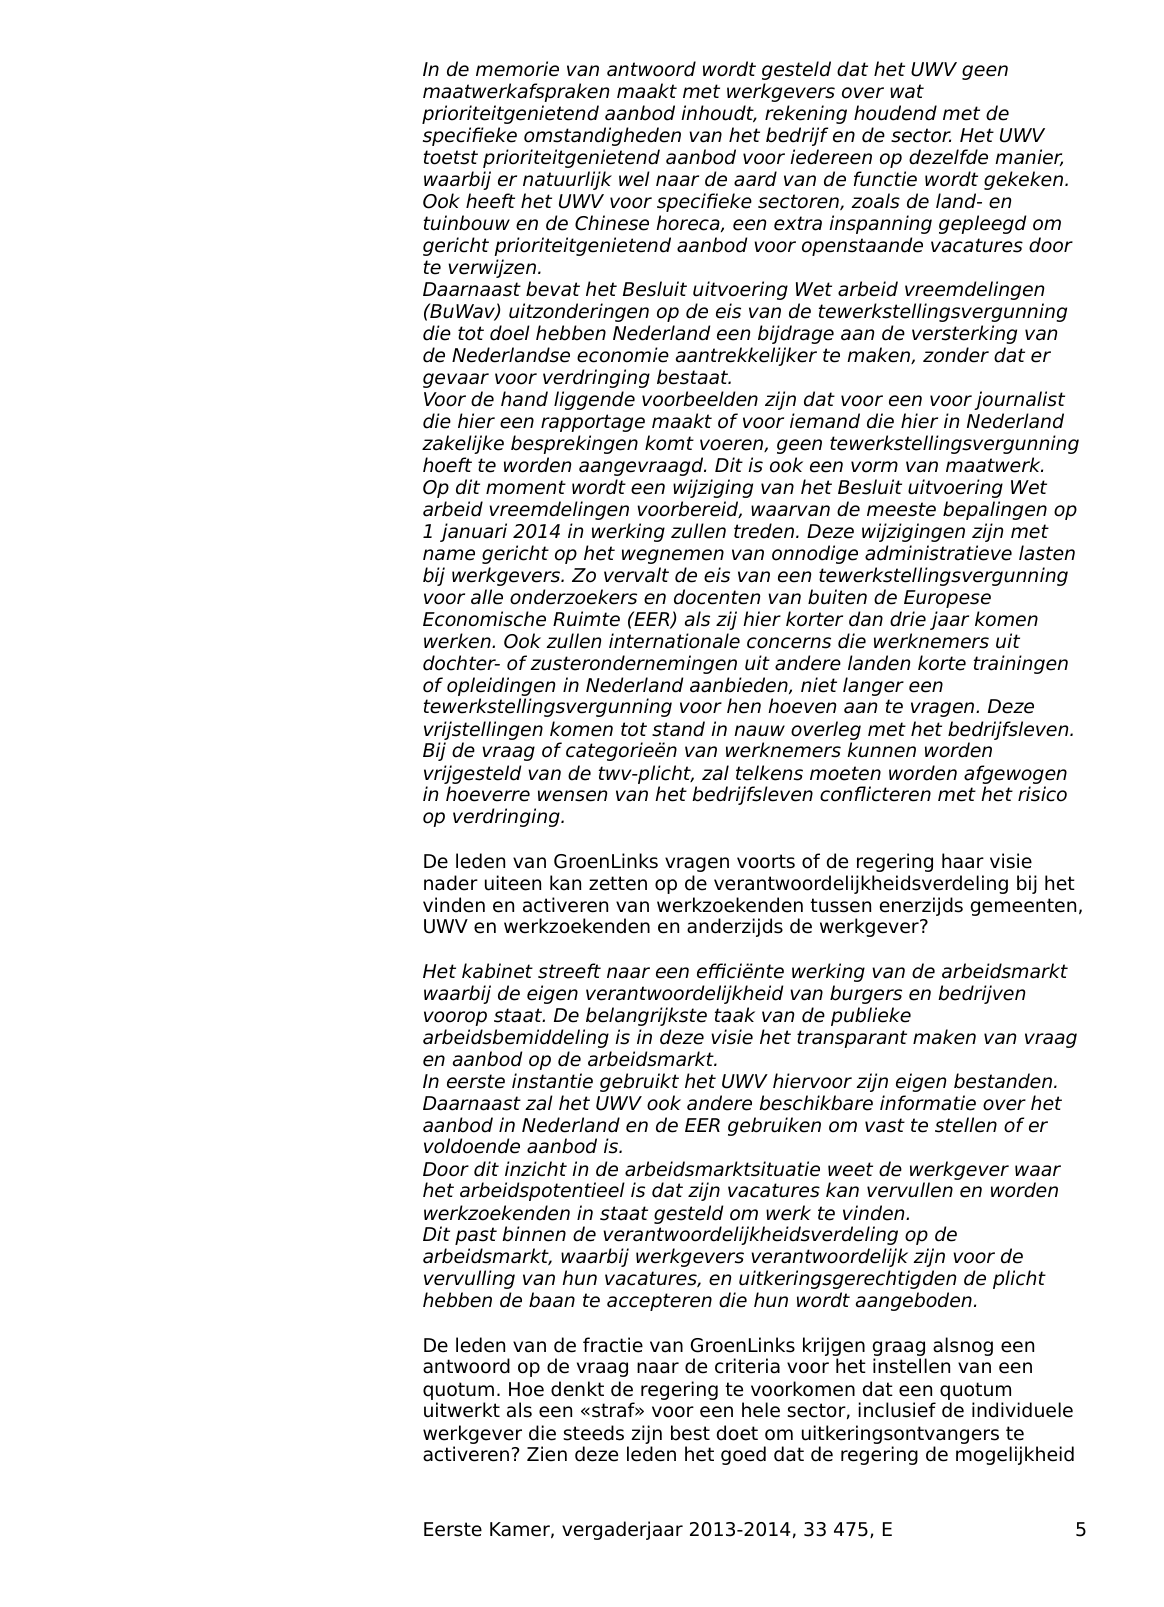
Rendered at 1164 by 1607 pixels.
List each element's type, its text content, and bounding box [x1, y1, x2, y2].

text Bij de vraag of categorieën van werknemers kunnen worden vrijgesteld van de twv-plicht, zal telkens moeten worden afgewogen in hoeverre wensen van het bedrijfsleven conflicteren met het risico op verdringing. [422, 740, 1087, 828]
text Voor de hand liggende voorbeelden zijn dat voor een voor journalist die hier een rapportage maakt of voor iemand die hier in Nederland zakelijke besprekingen komt voeren, geen tewerkstellingsvergunning hoeft te worden aangevraagd. Dit is ook een vorm van maatwerk. [422, 389, 1087, 477]
text Door dit inzicht in de arbeidsmarktsituatie weet de werkgever waar het arbeidspotentieel is dat zijn vacatures kan vervullen en worden werkzoekenden in staat gesteld om werk te vinden. [422, 1158, 1087, 1224]
text Daarnaast bevat het Besluit uitvoering Wet arbeid vreemdelingen (BuWav) uitzonderingen op de eis van de tewerkstellingsvergunning die tot doel hebben Nederland een bijdrage aan de versterking van de Nederlandse economie aantrekkelijker te maken, zonder dat er gevaar voor verdringing bestaat. [422, 279, 1087, 389]
text In de memorie van antwoord wordt gesteld dat het UWV geen maatwerkafspraken maakt met werkgevers over wat prioriteitgenietend aanbod inhoudt, rekening houdend met de specifieke omstandigheden van het bedrijf en de sector. Het UWV toetst prioriteitgenietend aanbod voor iedereen op dezelfde manier, waarbij er natuurlijk wel naar de aard van de functie wordt gekeken. Ook heeft het UWV voor specifieke sectoren, zoals de land- en tuinbouw en de Chinese horeca, een extra inspanning gepleegd om gericht prioriteitgenietend aanbod voor openstaande vacatures door te verwijzen. [422, 59, 1087, 279]
text De leden van GroenLinks vragen voorts of de regering haar visie nader uiteen kan zetten op de verantwoordelijkheidsverdeling bij het vinden en activeren van werkzoekenden tussen enerzijds gemeenten, UWV en werkzoekenden en anderzijds de werkgever? [422, 851, 1087, 938]
text In eerste instantie gebruikt het UWV hiervoor zijn eigen bestanden. Daarnaast zal het UWV ook andere beschikbare informatie over het aanbod in Nederland en de EER gebruiken om vast te stellen of er voldoende aanbod is. [422, 1071, 1087, 1158]
text Dit past binnen de verantwoordelijkheidsverdeling op de arbeidsmarkt, waarbij werkgevers verantwoordelijk zijn voor de vervulling van hun vacatures, en uitkeringsgerechtigden de plicht hebben de baan te accepteren die hun wordt aangeboden. [422, 1224, 1087, 1312]
text De leden van de fractie van GroenLinks krijgen graag alsnog een antwoord op de vraag naar de criteria voor het instellen van een quotum. Hoe denkt de regering te voorkomen dat een quotum uitwerkt als een «straf» voor een hele sector, inclusief de individuele werkgever die steeds zijn best doet om uitkeringsontvangers te activeren? Zien deze leden het goed dat de regering de mogelijkheid [422, 1334, 1087, 1466]
text Het kabinet streeft naar een efficiënte werking van de arbeidsmarkt waarbij de eigen verantwoordelijkheid van burgers en bedrijven voorop staat. De belangrijkste taak van de publieke arbeidsbemiddeling is in deze visie het transparant maken van vraag en aanbod op de arbeidsmarkt. [422, 961, 1087, 1071]
text Op dit moment wordt een wijziging van het Besluit uitvoering Wet arbeid vreemdelingen voorbereid, waarvan de meeste bepalingen op 1 januari 2014 in werking zullen treden. Deze wijzigingen zijn met name gericht op het wegnemen van onnodige administratieve lasten bij werkgevers. Zo vervalt de eis van een tewerkstellingsvergunning voor alle onderzoekers en docenten van buiten de Europese Economische Ruimte (EER) als zij hier korter dan drie jaar komen werken. Ook zullen internationale concerns die werknemers uit dochter- of zusterondernemingen uit andere landen korte trainingen of opleidingen in Nederland aanbieden, niet langer een tewerkstellingsvergunning voor hen hoeven aan te vragen. Deze vrijstellingen komen tot stand in nauw overleg met het bedrijfsleven. [422, 477, 1087, 740]
